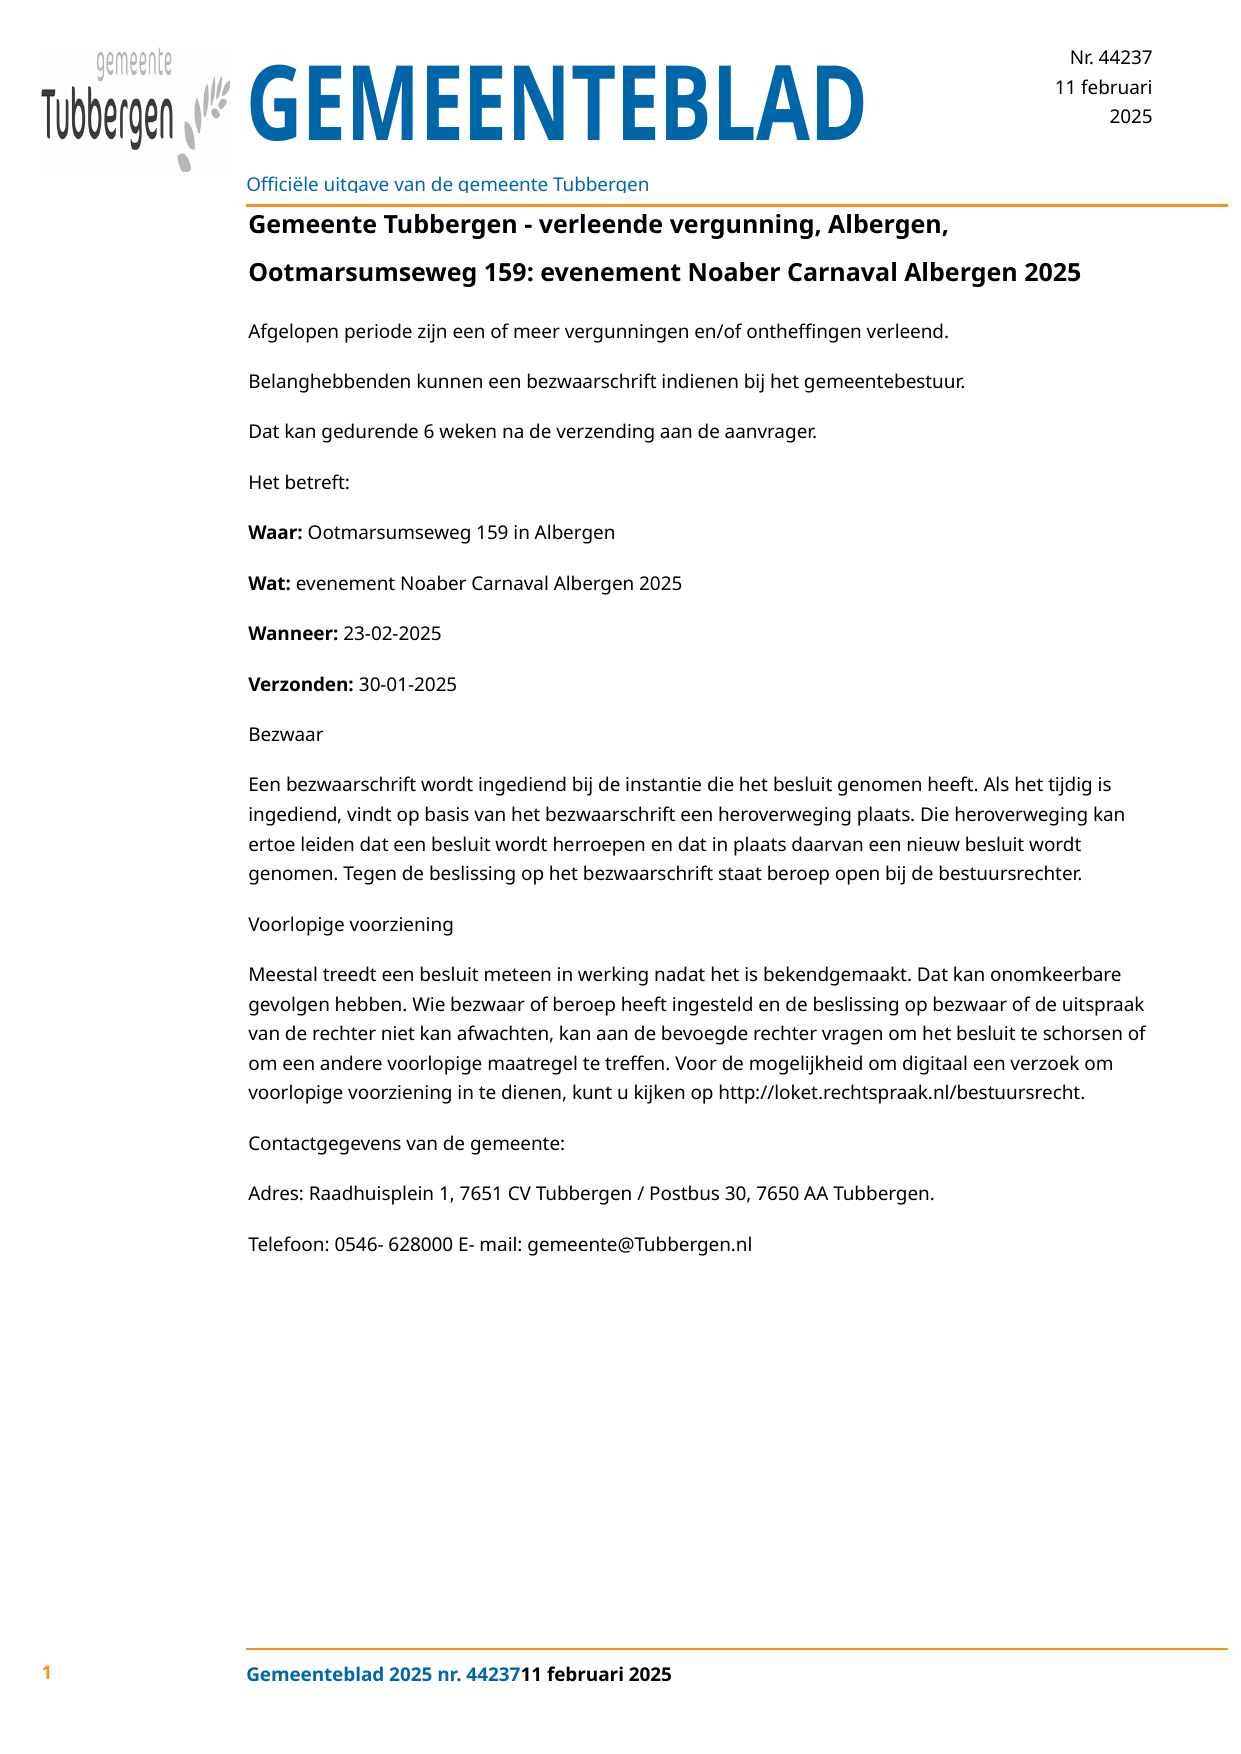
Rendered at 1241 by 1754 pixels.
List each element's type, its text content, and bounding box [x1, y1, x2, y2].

text Wanneer: 23-02-2025 [248, 620, 1152, 646]
text Bezwaar [248, 721, 1152, 747]
text Gemeente Tubbergen - verleende vergunning, Albergen, Ootmarsumseweg 159: evenement Noaber Carnaval Albergen 2025 [248, 207, 1152, 288]
text Afgelopen periode zijn een of meer vergunningen en/of ontheffingen verleend. [248, 318, 1152, 344]
text Contactgegevens van de gemeente: [248, 1130, 1152, 1156]
text Telefoon: 0546- 628000 E- mail: gemeente@Tubbergen.nl [248, 1231, 1152, 1257]
text Meestal treedt een besluit meteen in werking nadat het is bekendgemaakt. Dat kan onomkeerbare gevolgen hebben. Wie bezwaar of beroep heeft ingesteld en de beslissing op bezwaar of de uitspraak van de rechter niet kan afwachten, kan aan de bevoegde rechter vragen om het besluit te schorsen of om een andere voorlopige maatregel te treffen. Voor de mogelijkheid om digitaal een verzoek om voorlopige voorziening in te dienen, kunt u kijken op http://loket.rechtspraak.nl/bestuursrecht. [248, 961, 1152, 1105]
text Wat: evenement Noaber Carnaval Albergen 2025 [248, 570, 1152, 596]
text Adres: Raadhuisplein 1, 7651 CV Tubbergen / Postbus 30, 7650 AA Tubbergen. [248, 1180, 1152, 1206]
text Waar: Ootmarsumseweg 159 in Albergen [248, 519, 1152, 545]
text Een bezwaarschrift wordt ingediend bij de instantie die het besluit genomen heeft. Als het tijdig is ingediend, vindt op basis van het bezwaarschrift een heroverweging plaats. Die heroverweging kan ertoe leiden dat een besluit wordt herroepen en dat in plaats daarvan een nieuw besluit wordt genomen. Tegen de beslissing op het bezwaarschrift staat beroep open bij de bestuursrechter. [248, 772, 1152, 886]
text Voorlopige voorziening [248, 911, 1152, 937]
text Dat kan gedurende 6 weken na de verzending aan de aanvrager. [248, 419, 1152, 444]
picture [41, 47, 231, 172]
text Het betreft: [248, 469, 1152, 495]
text Belanghebbenden kunnen een bezwaarschrift indienen bij het gemeentebestuur. [248, 368, 1152, 394]
text Verzonden: 30-01-2025 [248, 671, 1152, 697]
